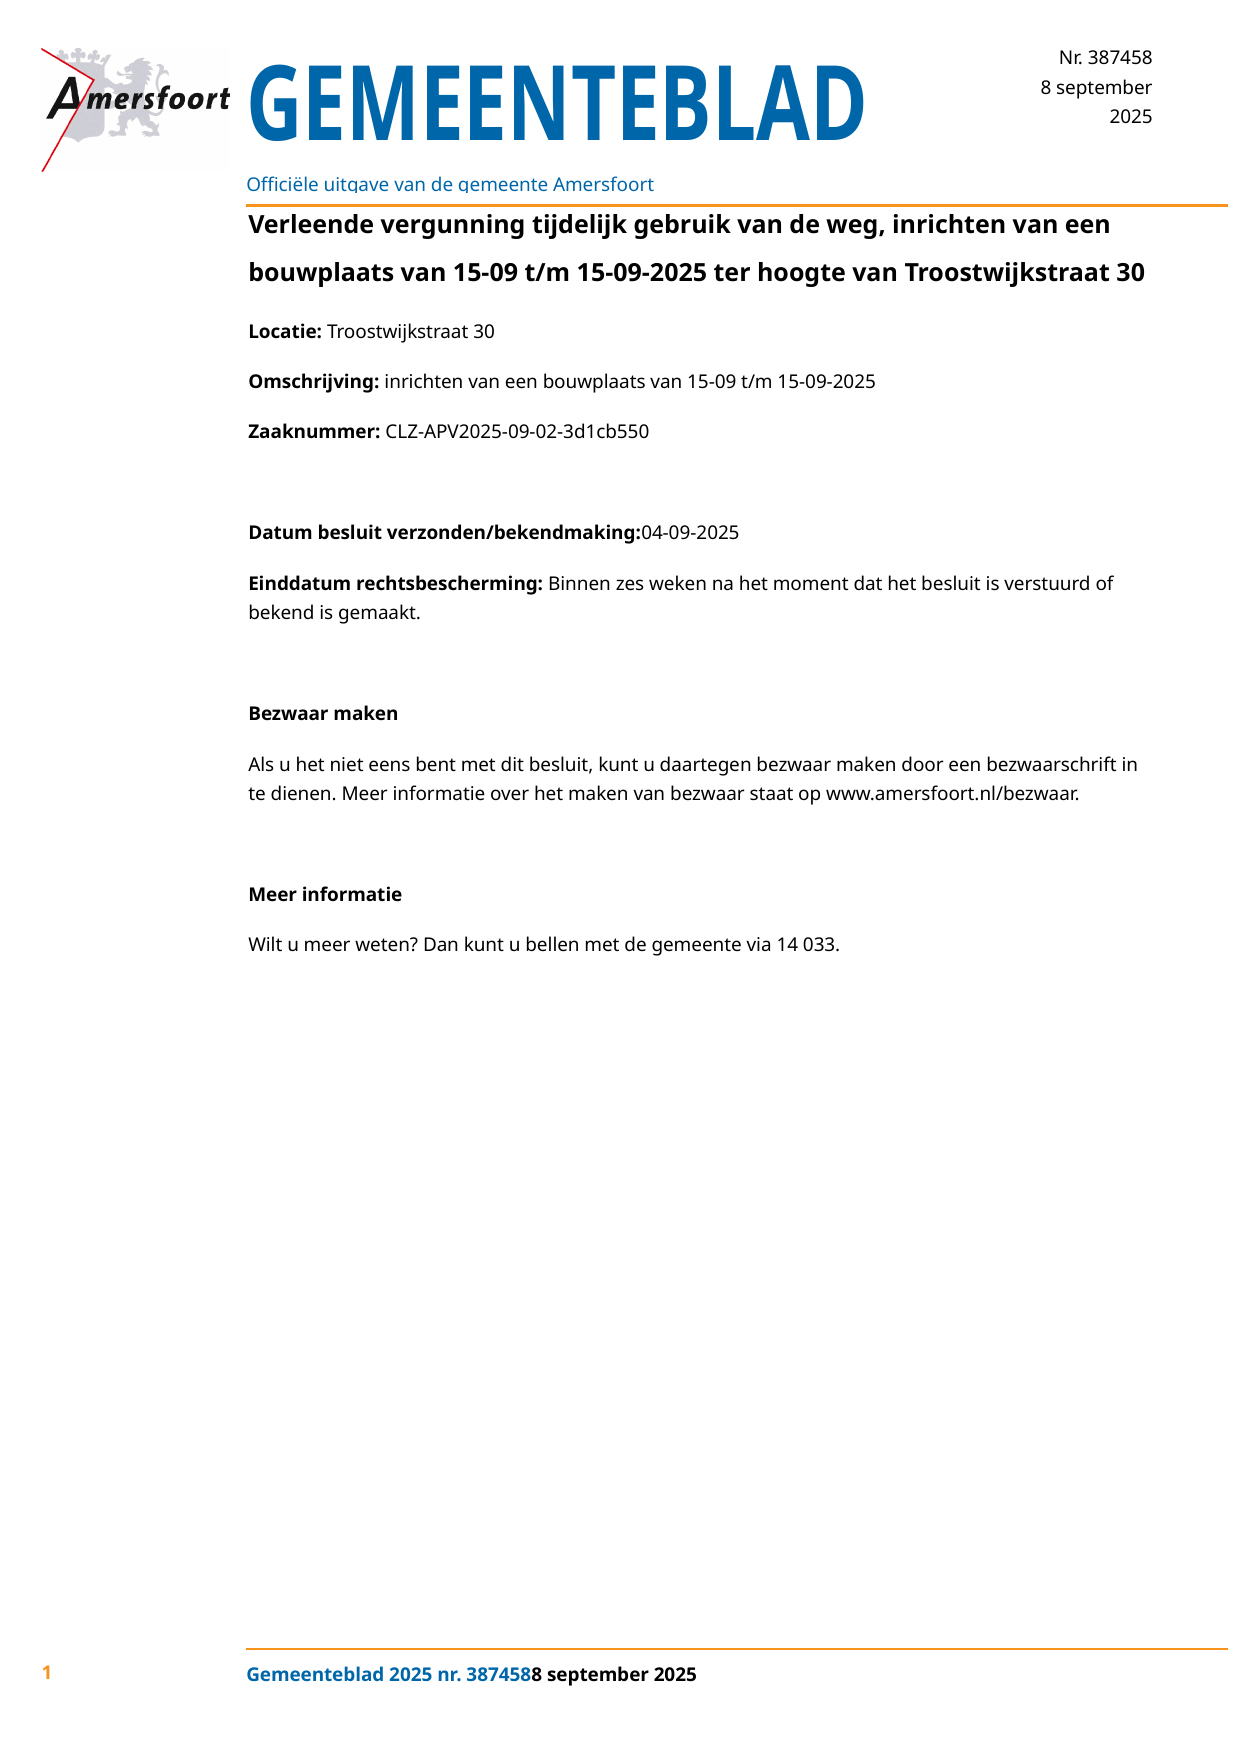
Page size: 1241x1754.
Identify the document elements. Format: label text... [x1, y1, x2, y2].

text Zaaknummer: CLZ-APV2025-09-02-3d1cb550 [248, 419, 1152, 444]
text Einddatum rechtsbescherming: Binnen zes weken na het moment dat het besluit is verstuurd of bekend is gemaakt. [248, 570, 1152, 625]
text Verleende vergunning tijdelijk gebruik van de weg, inrichten van een bouwplaats van 15-09 t/m 15-09-2025 ter hoogte van Troostwijkstraat 30 [248, 207, 1152, 288]
text Locatie: Troostwijkstraat 30 [248, 318, 1152, 344]
text Als u het niet eens bent met dit besluit, kunt u daartegen bezwaar maken door een bezwaarschrift in te dienen. Meer informatie over het maken van bezwaar staat op www.amersfoort.nl/bezwaar. [248, 751, 1152, 806]
text Wilt u meer weten? Dan kunt u bellen met de gemeente via 14 033. [248, 932, 1152, 957]
picture [41, 47, 231, 172]
text Omschrijving: inrichten van een bouwplaats van 15-09 t/m 15-09-2025 [248, 368, 1152, 394]
text Meer informatie [248, 881, 1152, 907]
text Datum besluit verzonden/bekendmaking:04-09-2025 [248, 519, 1152, 545]
text Bezwaar maken [248, 700, 1152, 726]
